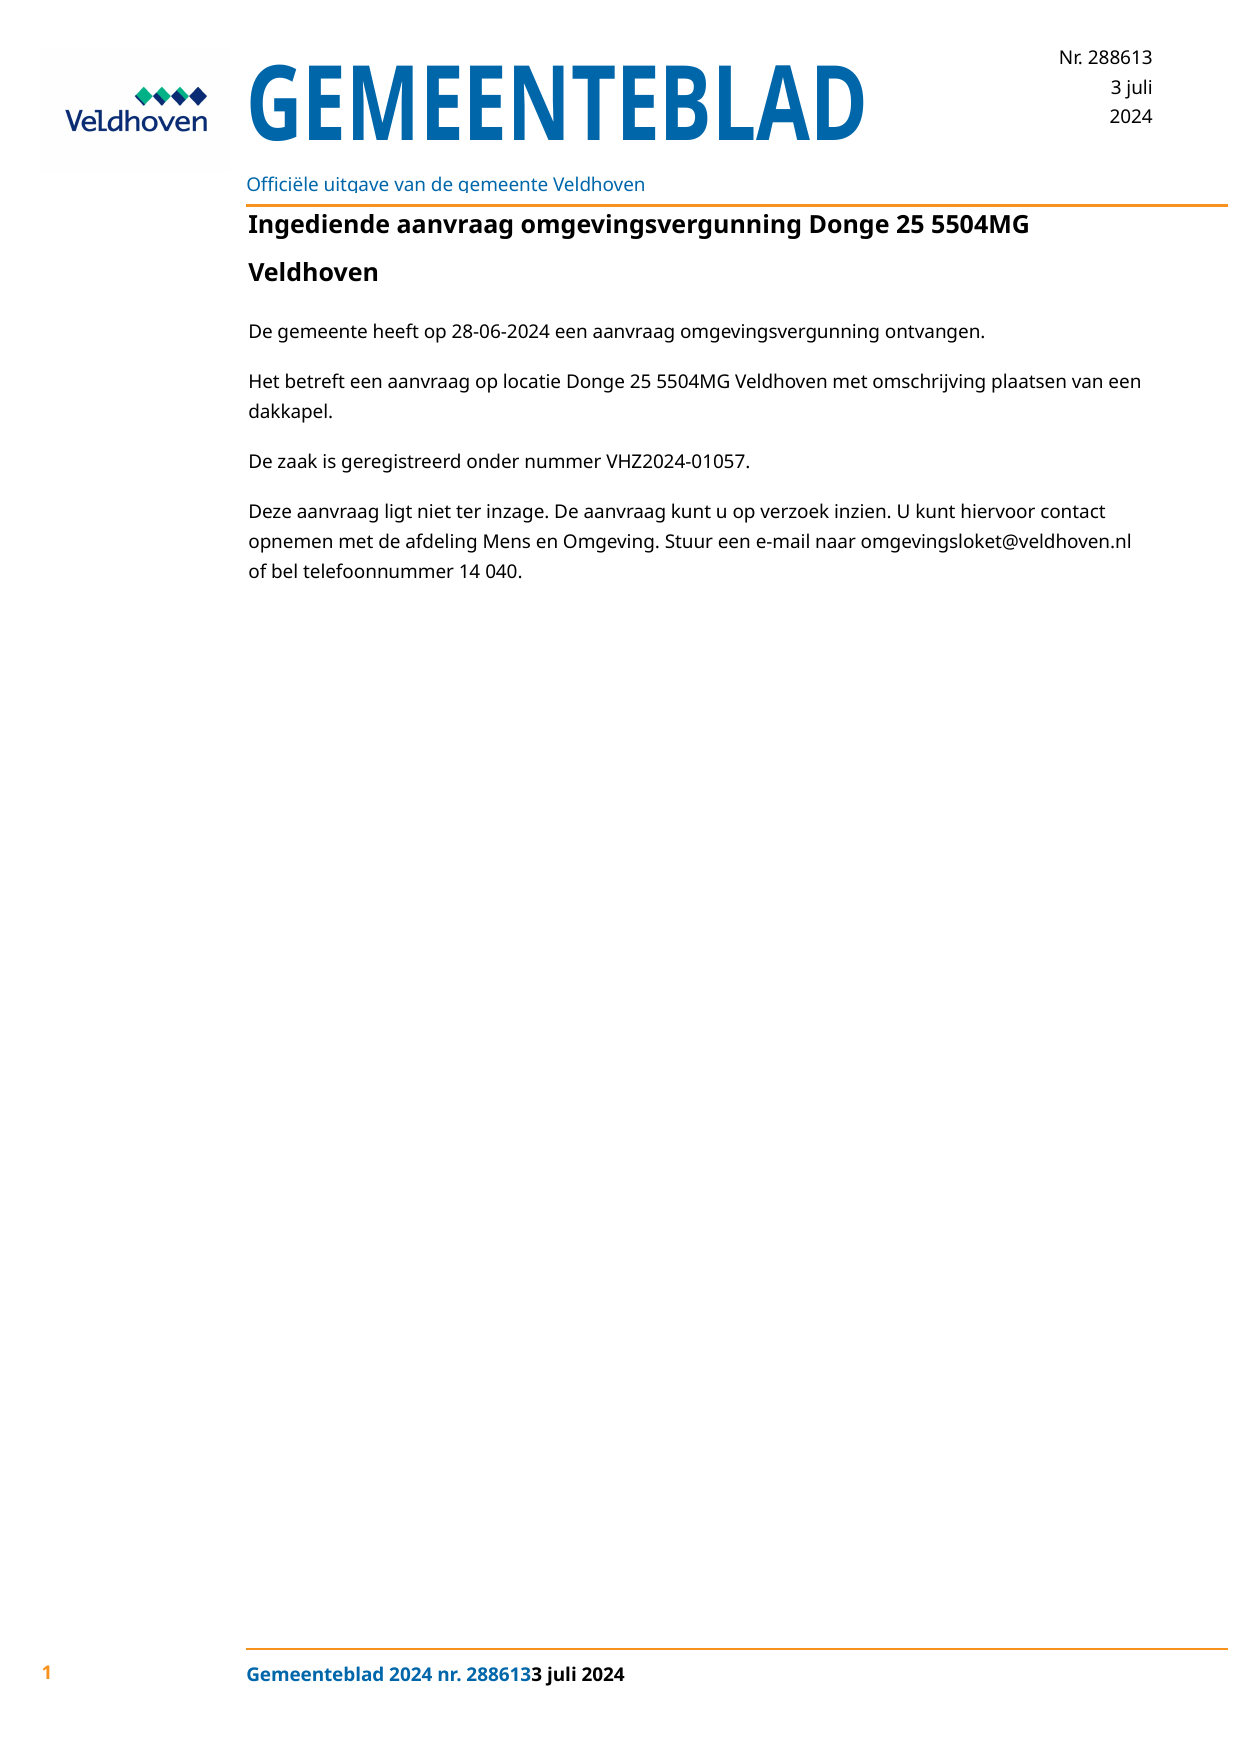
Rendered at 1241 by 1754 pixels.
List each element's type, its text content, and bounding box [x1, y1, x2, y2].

text Het betreft een aanvraag op locatie Donge 25 5504MG Veldhoven met omschrijving plaatsen van een dakkapel. [248, 368, 1152, 424]
text De zaak is geregistreerd onder nummer VHZ2024-01057. [248, 448, 1152, 474]
text De gemeente heeft op 28-06-2024 een aanvraag omgevingsvergunning ontvangen. [248, 318, 1152, 344]
text Ingediende aanvraag omgevingsvergunning Donge 25 5504MG Veldhoven [248, 207, 1152, 288]
text Deze aanvraag ligt niet ter inzage. De aanvraag kunt u op verzoek inzien. U kunt hiervoor contact opnemen met de afdeling Mens en Omgeving. Stuur een e-mail naar omgevingsloket@veldhoven.nl of bel telefoonnummer 14 040. [248, 499, 1152, 584]
picture [41, 47, 231, 172]
